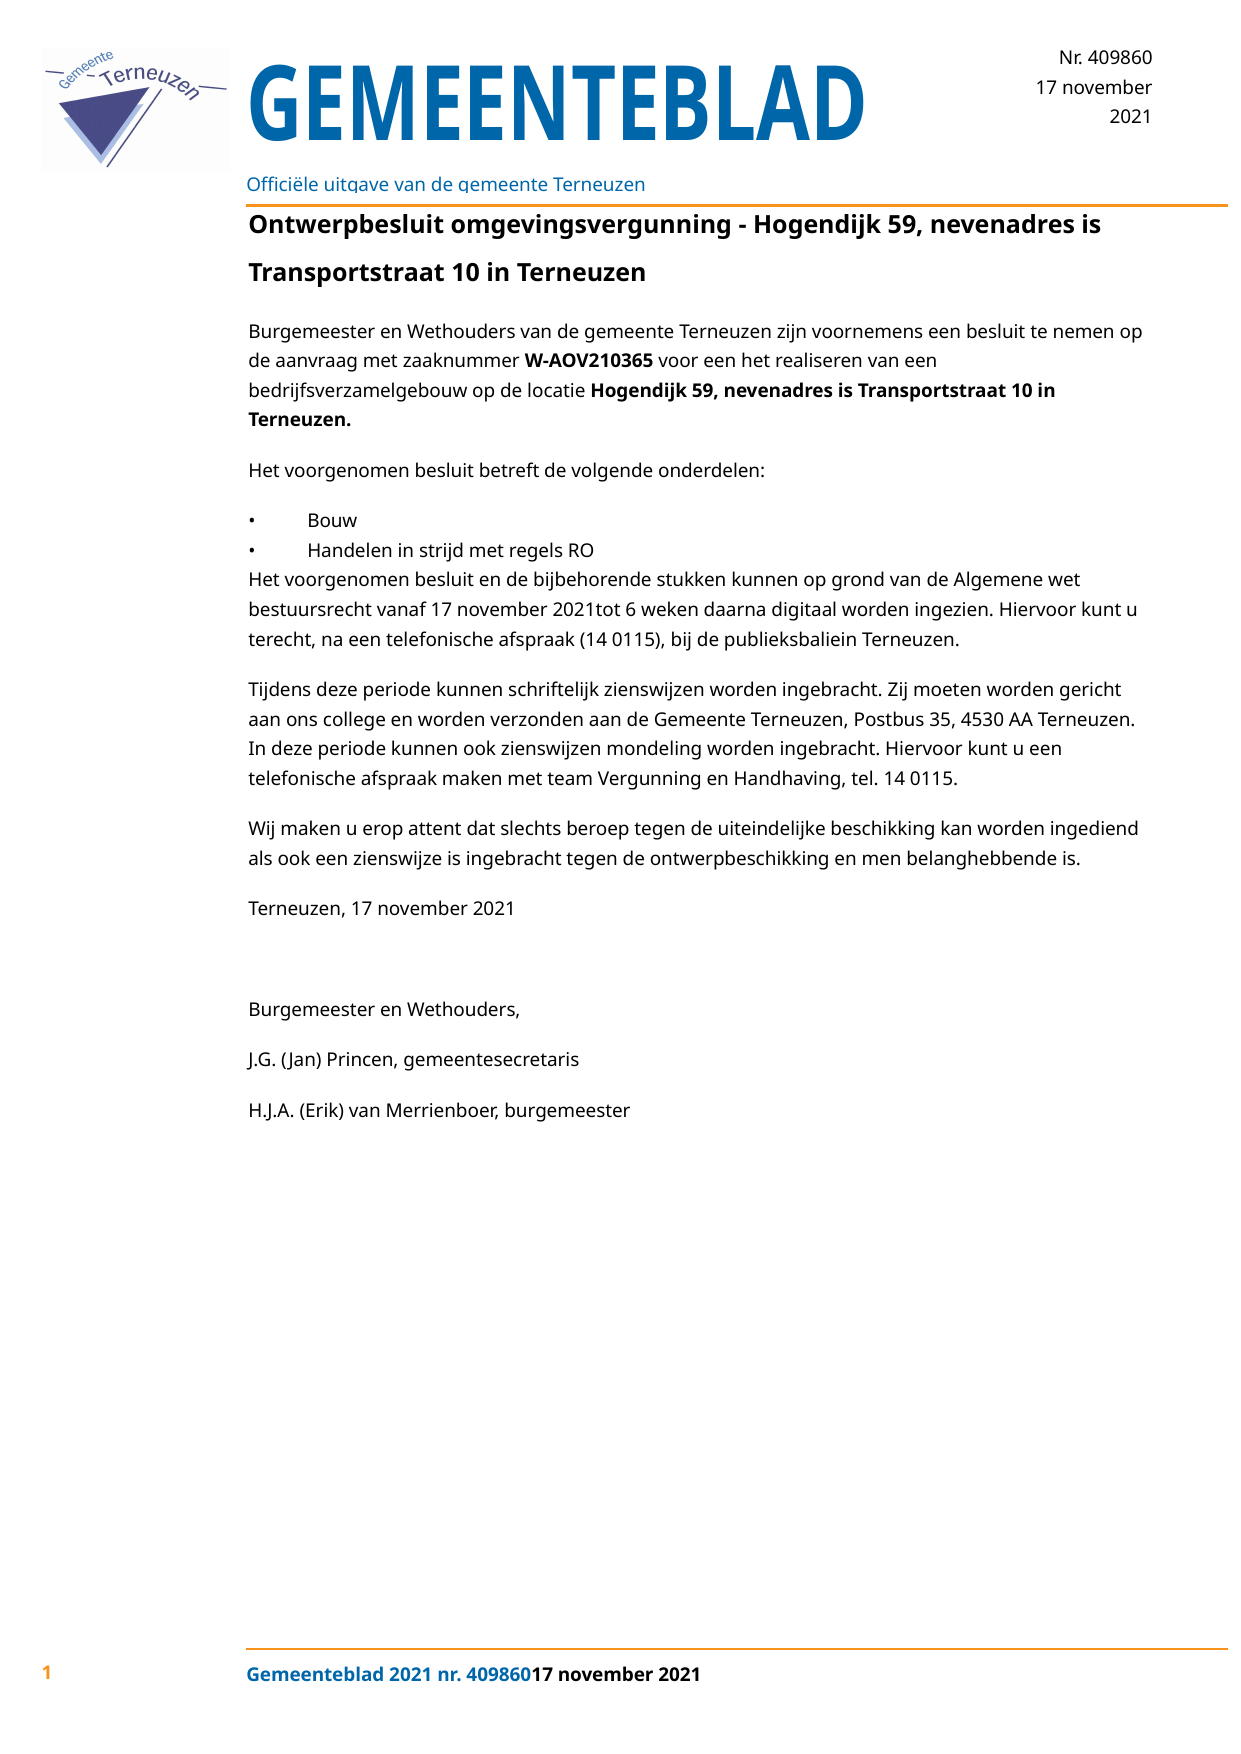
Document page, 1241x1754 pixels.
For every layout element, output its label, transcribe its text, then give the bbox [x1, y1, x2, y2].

text Het voorgenomen besluit en de bijbehorende stukken kunnen op grond van de Algemene wet bestuursrecht vanaf 17 november 2021tot 6 weken daarna digitaal worden ingezien. Hiervoor kunt u terecht, na een telefonische afspraak (14 0115), bij de publieksbaliein Terneuzen. [248, 567, 1152, 652]
text J.G. (Jan) Princen, gemeentesecretaris [248, 1047, 1152, 1072]
text Terneuzen, 17 november 2021 [248, 895, 1152, 921]
text H.J.A. (Erik) van Merrienboer, burgemeester [248, 1097, 1152, 1123]
list Bouw [248, 507, 1152, 533]
text Ontwerpbesluit omgevingsvergunning - Hogendijk 59, nevenadres is Transportstraat 10 in Terneuzen [248, 207, 1152, 288]
text Tijdens deze periode kunnen schriftelijk zienswijzen worden ingebracht. Zij moeten worden gericht aan ons college en worden verzonden aan de Gemeente Terneuzen, Postbus 35, 4530 AA Terneuzen. In deze periode kunnen ook zienswijzen mondeling worden ingebracht. Hiervoor kunt u een telefonische afspraak maken met team Vergunning en Handhaving, tel. 14 0115. [248, 676, 1152, 791]
list Handelen in strijd met regels RO [248, 537, 1152, 563]
text Burgemeester en Wethouders, [248, 996, 1152, 1022]
text Wij maken u erop attent dat slechts beroep tegen de uiteindelijke beschikking kan worden ingediend als ook een zienswijze is ingebracht tegen de ontwerpbeschikking en men belanghebbende is. [248, 815, 1152, 871]
text Burgemeester en Wethouders van de gemeente Terneuzen zijn voornemens een besluit te nemen op de aanvraag met zaaknummer W-AOV210365 voor een het realiseren van een bedrijfsverzamelgebouw op de locatie Hogendijk 59, nevenadres is Transportstraat 10 in Terneuzen. [248, 318, 1152, 432]
text Het voorgenomen besluit betreft de volgende onderdelen: [248, 457, 1152, 483]
picture [41, 47, 231, 172]
